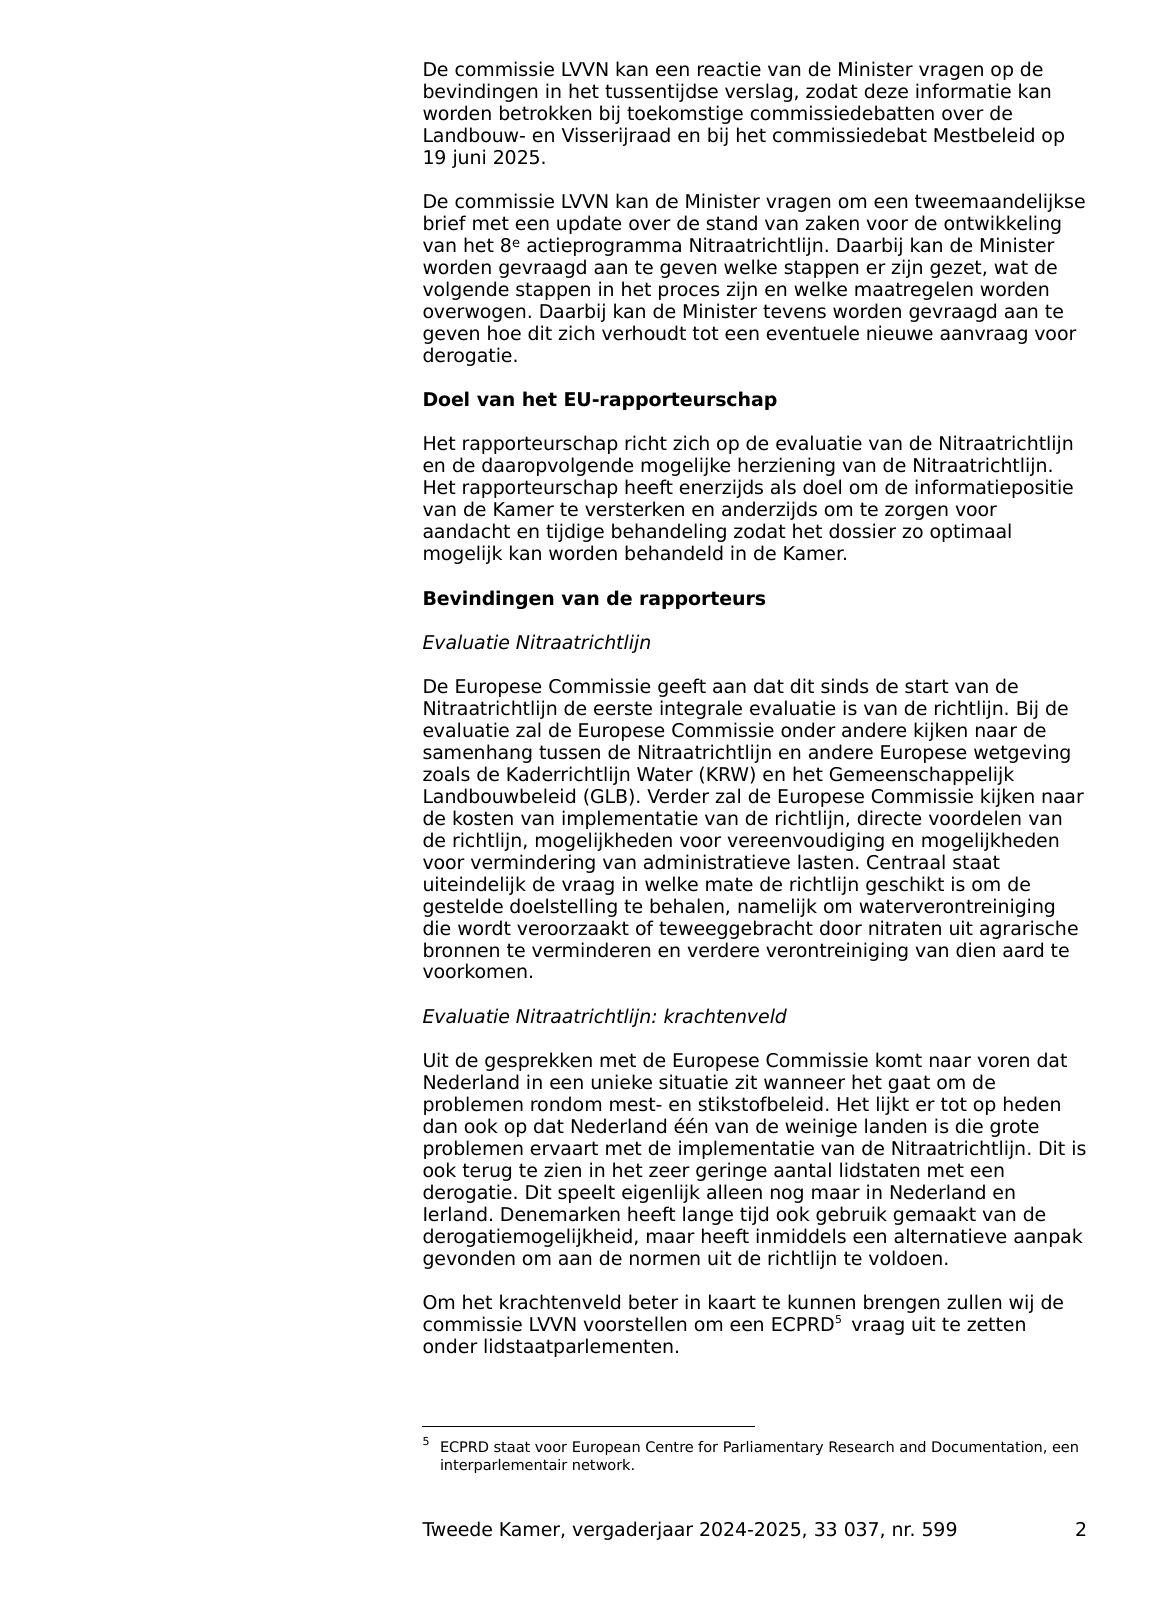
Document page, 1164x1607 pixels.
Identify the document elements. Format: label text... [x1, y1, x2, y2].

subtitle Evaluatie Nitraatrichtlijn [422, 632, 1087, 653]
text ECPRD staat voor European Centre for Parliamentary Research and Documentation, een interparlementair network. [422, 1435, 1087, 1474]
subtitle Doel van het EU-rapporteurschap [422, 389, 1087, 411]
subtitle Bevindingen van de rapporteurs [422, 587, 1087, 609]
text De commissie LVVN kan een reactie van de Minister vragen op de bevindingen in het tussentijdse verslag, zodat deze informatie kan worden betrokken bij toekomstige commissiedebatten over de Landbouw- en Visserijraad en bij het commissiedebat Mestbeleid op 19 juni 2025. [422, 59, 1087, 169]
text Uit de gesprekken met de Europese Commissie komt naar voren dat Nederland in een unieke situatie zit wanneer het gaat om de problemen rondom mest- en stikstofbeleid. Het lijkt er tot op heden dan ook op dat Nederland één van de weinige landen is die grote problemen ervaart met de implementatie van de Nitraatrichtlijn. Dit is ook terug te zien in het zeer geringe aantal lidstaten met een derogatie. Dit speelt eigenlijk alleen nog maar in Nederland en Ierland. Denemarken heeft lange tijd ook gebruik gemaakt van de derogatiemogelijkheid, maar heeft inmiddels een alternatieve aanpak gevonden om aan de normen uit de richtlijn te voldoen. [422, 1050, 1087, 1269]
text Om het krachtenveld beter in kaart te kunnen brengen zullen wij de commissie LVVN voorstellen om een ECPRD vraag uit te zetten onder lidstaatparlementen. [422, 1292, 1087, 1358]
text De Europese Commissie geeft aan dat dit sinds de start van de Nitraatrichtlijn de eerste integrale evaluatie is van de richtlijn. Bij de evaluatie zal de Europese Commissie onder andere kijken naar de samenhang tussen de Nitraatrichtlijn en andere Europese wetgeving zoals de Kaderrichtlijn Water (KRW) en het Gemeenschappelijk Landbouwbeleid (GLB). Verder zal de Europese Commissie kijken naar de kosten van implementatie van de richtlijn, directe voordelen van de richtlijn, mogelijkheden voor vereenvoudiging en mogelijkheden voor vermindering van administratieve lasten. Centraal staat uiteindelijk de vraag in welke mate de richtlijn geschikt is om de gestelde doelstelling te behalen, namelijk om waterverontreiniging die wordt veroorzaakt of teweeggebracht door nitraten uit agrarische bronnen te verminderen en verdere verontreiniging van dien aard te voorkomen. [422, 676, 1087, 983]
text Het rapporteurschap richt zich op de evaluatie van de Nitraatrichtlijn en de daaropvolgende mogelijke herziening van de Nitraatrichtlijn. Het rapporteurschap heeft enerzijds als doel om de informatiepositie van de Kamer te versterken en anderzijds om te zorgen voor aandacht en tijdige behandeling zodat het dossier zo optimaal mogelijk kan worden behandeld in de Kamer. [422, 433, 1087, 565]
text De commissie LVVN kan de Minister vragen om een tweemaandelijkse brief met een update over de stand van zaken voor de ontwikkeling van het 8e actieprogramma Nitraatrichtlijn. Daarbij kan de Minister worden gevraagd aan te geven welke stappen er zijn gezet, wat de volgende stappen in het proces zijn en welke maatregelen worden overwogen. Daarbij kan de Minister tevens worden gevraagd aan te geven hoe dit zich verhoudt tot een eventuele nieuwe aanvraag voor derogatie. [422, 191, 1087, 367]
subtitle Evaluatie Nitraatrichtlijn: krachtenveld [422, 1006, 1087, 1028]
